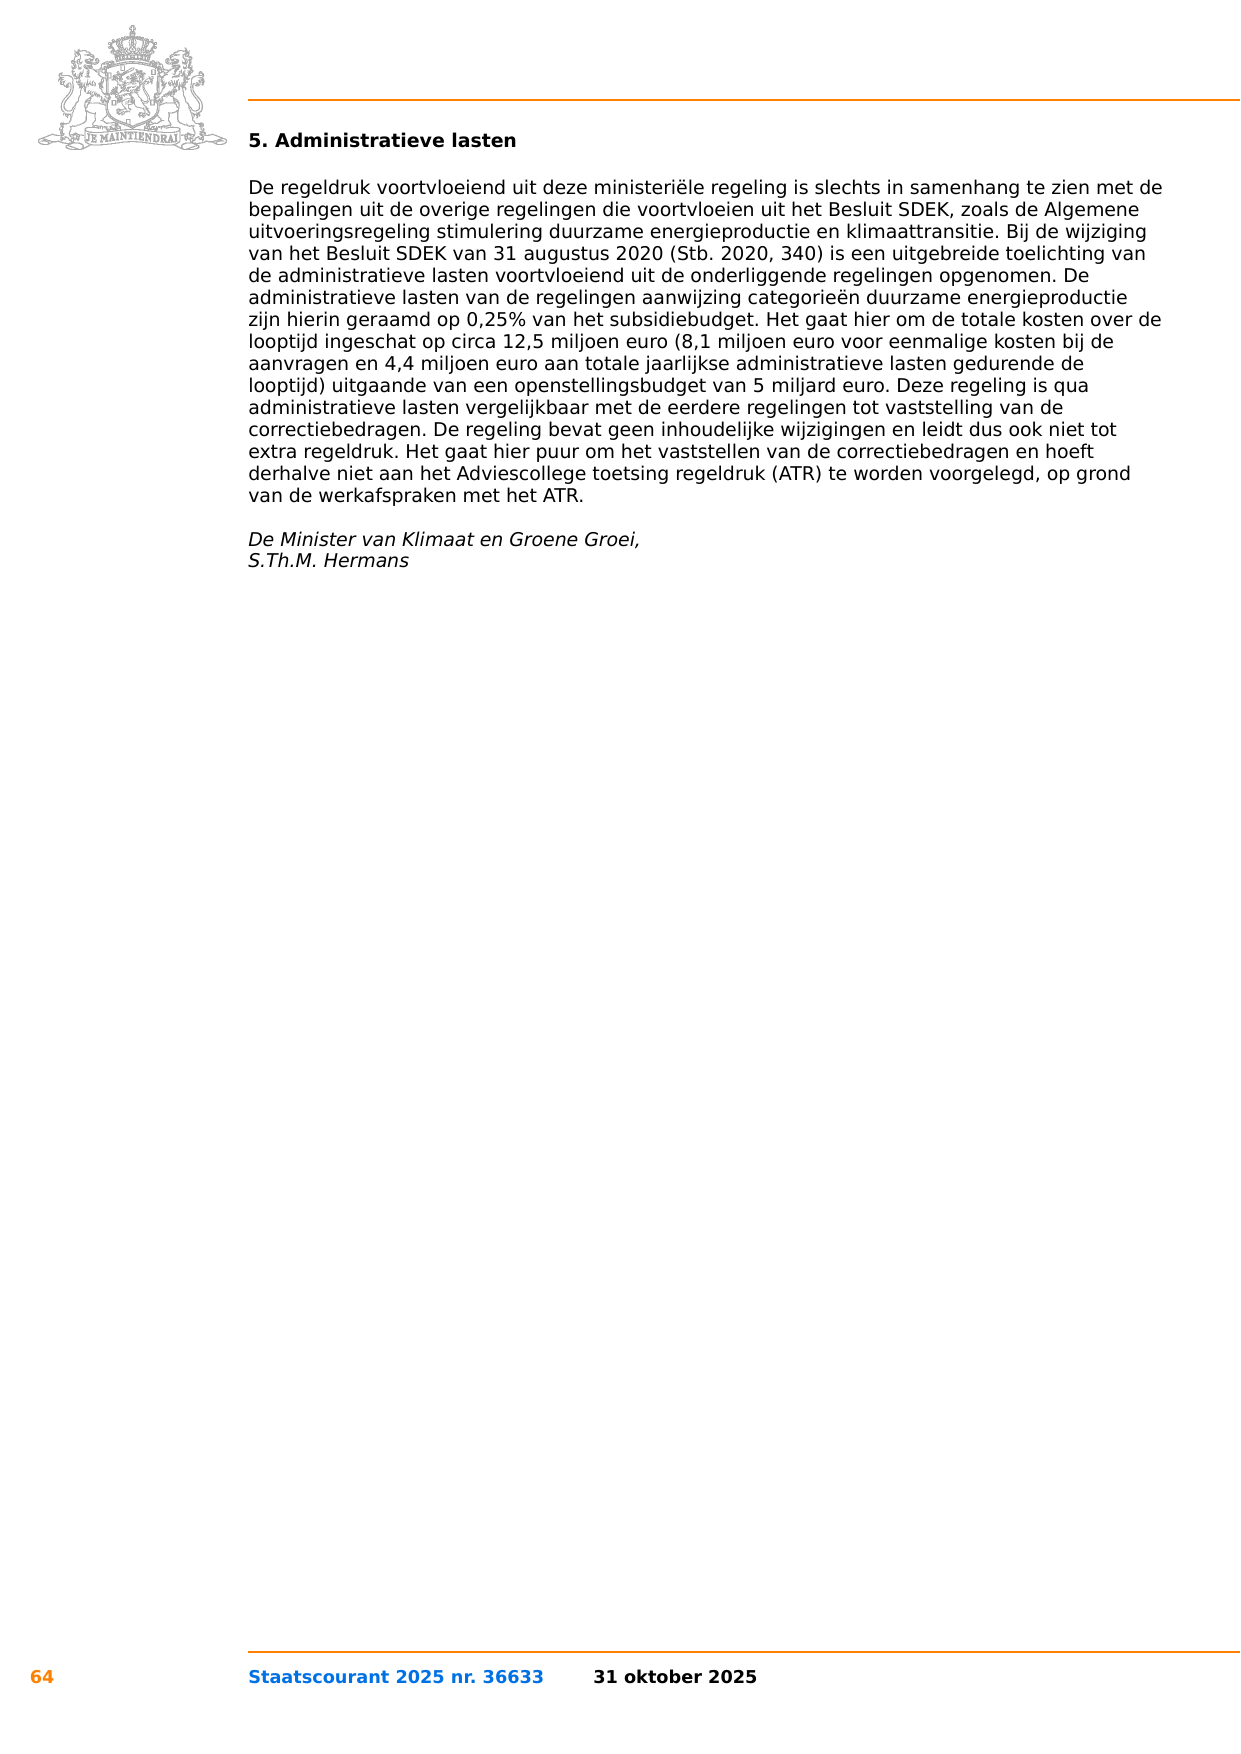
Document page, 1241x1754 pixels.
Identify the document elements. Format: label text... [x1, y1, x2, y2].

text De regeldruk voortvloeiend uit deze ministeriële regeling is slechts in samenhang te zien met de bepalingen uit de overige regelingen die voortvloeien uit het Besluit SDEK, zoals de Algemene uitvoeringsregeling stimulering duurzame energieproductie en klimaattransitie. Bij de wijziging van het Besluit SDEK van 31 augustus 2020 (Stb. 2020, 340) is een uitgebreide toelichting van de administratieve lasten voortvloeiend uit de onderliggende regelingen opgenomen. De administratieve lasten van de regelingen aanwijzing categorieën duurzame energieproductie zijn hierin geraamd op 0,25% van het subsidiebudget. Het gaat hier om de totale kosten over de looptijd ingeschat op circa 12,5 miljoen euro (8,1 miljoen euro voor eenmalige kosten bij de aanvragen en 4,4 miljoen euro aan totale jaarlijkse administratieve lasten gedurende de looptijd) uitgaande van een openstellingsbudget van 5 miljard euro. Deze regeling is qua administratieve lasten vergelijkbaar met de eerdere regelingen tot vaststelling van de correctiebedragen. De regeling bevat geen inhoudelijke wijzigingen en leidt dus ook niet tot extra regeldruk. Het gaat hier puur om het vaststellen van de correctiebedragen en hoeft derhalve niet aan het Adviescollege toetsing regeldruk (ATR) te worden voorgelegd, op grond van de werkafspraken met het ATR. [248, 177, 1163, 507]
subtitle 5. Administratieve lasten [248, 130, 1163, 152]
picture [38, 25, 227, 150]
text De Minister van Klimaat en Groene Groei, S.Th.M. Hermans [248, 528, 1163, 572]
